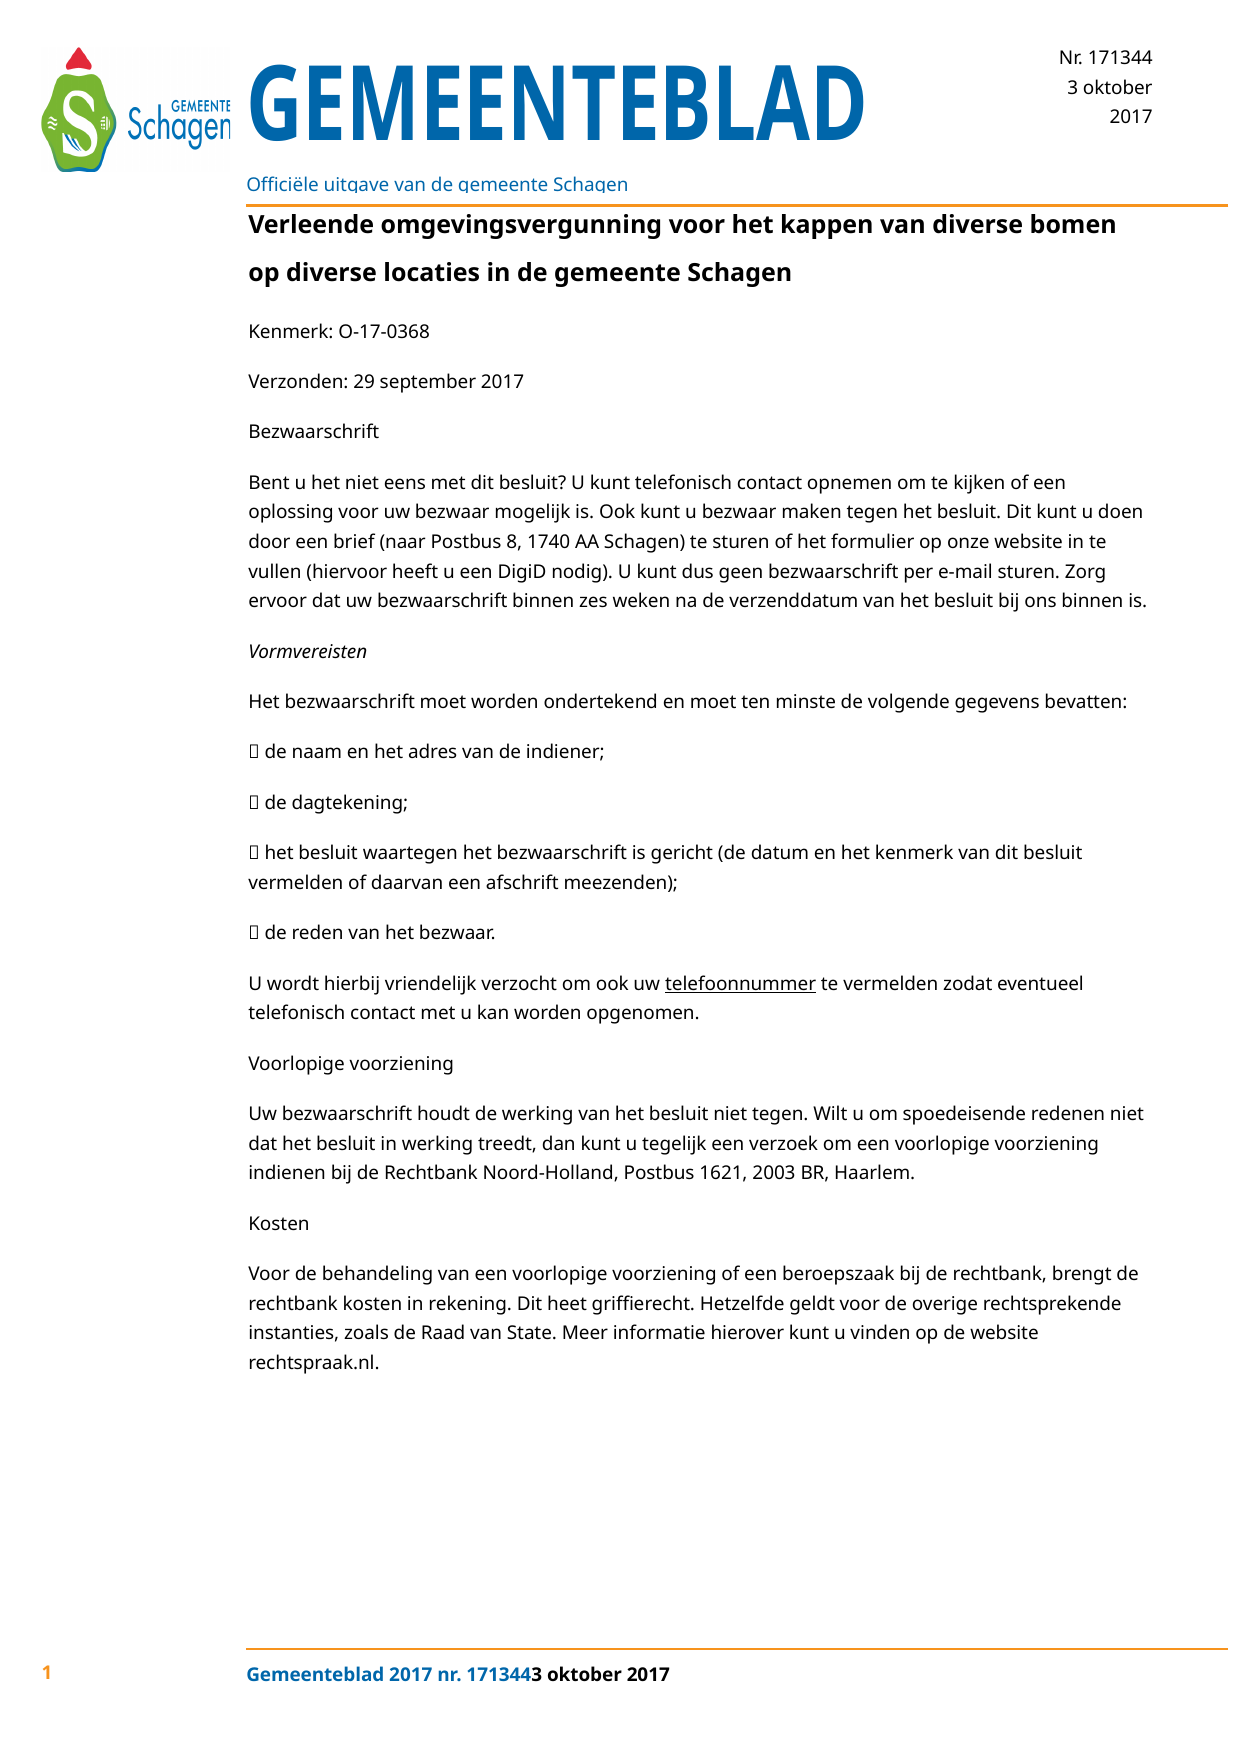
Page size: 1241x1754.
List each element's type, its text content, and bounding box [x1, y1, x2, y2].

text Het bezwaarschrift moet worden ondertekend en moet ten minste de volgende gegevens bevatten: [248, 688, 1152, 714]
text  de naam en het adres van de indiener; [248, 739, 1152, 764]
text Kosten [248, 1210, 1152, 1236]
picture [41, 47, 231, 172]
text Vormvereisten [248, 638, 1152, 664]
text Uw bezwaarschrift houdt de werking van het besluit niet tegen. Wilt u om spoedeisende redenen niet dat het besluit in werking treedt, dan kunt u tegelijk een verzoek om een voorlopige voorziening indienen bij de Rechtbank Noord-Holland, Postbus 1621, 2003 BR, Haarlem. [248, 1100, 1152, 1185]
text Kenmerk: O-17-0368 [248, 318, 1152, 344]
text  de reden van het bezwaar. [248, 919, 1152, 945]
text  de dagtekening; [248, 789, 1152, 815]
text  het besluit waartegen het bezwaarschrift is gericht (de datum en het kenmerk van dit besluit vermelden of daarvan een afschrift meezenden); [248, 839, 1152, 895]
text Verleende omgevingsvergunning voor het kappen van diverse bomen op diverse locaties in de gemeente Schagen [248, 207, 1152, 288]
text Bezwaarschrift [248, 419, 1152, 444]
text Verzonden: 29 september 2017 [248, 368, 1152, 394]
text Bent u het niet eens met dit besluit? U kunt telefonisch contact opnemen om te kijken of een oplossing voor uw bezwaar mogelijk is. Ook kunt u bezwaar maken tegen het besluit. Dit kunt u doen door een brief (naar Postbus 8, 1740 AA Schagen) te sturen of het formulier op onze website in te vullen (hiervoor heeft u een DigiD nodig). U kunt dus geen bezwaarschrift per e-mail sturen. Zorg ervoor dat uw bezwaarschrift binnen zes weken na de verzenddatum van het besluit bij ons binnen is. [248, 469, 1152, 613]
text U wordt hierbij vriendelijk verzocht om ook uw telefoonnummer te vermelden zodat eventueel telefonisch contact met u kan worden opgenomen. [248, 970, 1152, 1025]
text Voor de behandeling van een voorlopige voorziening of een beroepszaak bij de rechtbank, brengt de rechtbank kosten in rekening. Dit heet griffierecht. Hetzelfde geldt voor de overige rechtsprekende instanties, zoals de Raad van State. Meer informatie hierover kunt u vinden op de website rechtspraak.nl. [248, 1260, 1152, 1375]
text Voorlopige voorziening [248, 1050, 1152, 1076]
